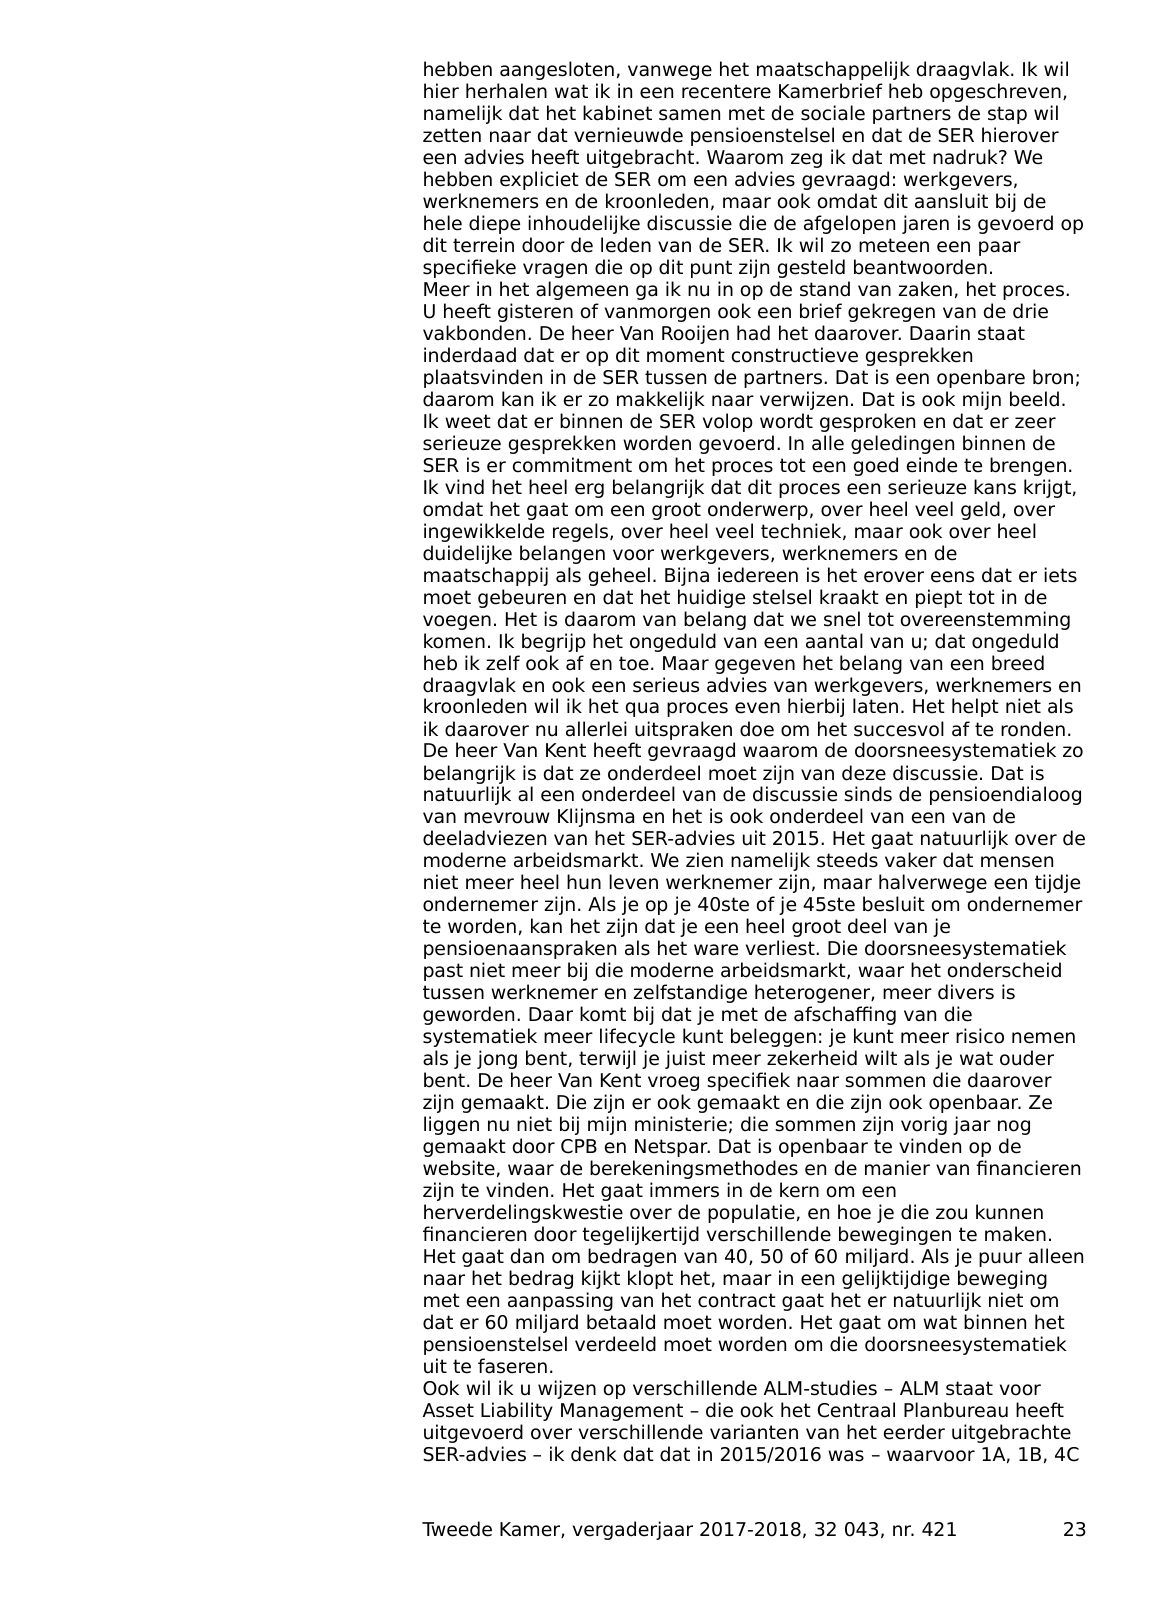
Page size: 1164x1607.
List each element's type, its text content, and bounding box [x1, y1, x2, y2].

text Ook wil ik u wijzen op verschillende ALM-studies – ALM staat voor Asset Liability Management – die ook het Centraal Planbureau heeft uitgevoerd over verschillende varianten van het eerder uitgebrachte SER-advies – ik denk dat dat in 2015/2016 was – waarvoor 1A, 1B, 4C [422, 1378, 1087, 1466]
text hebben aangesloten, vanwege het maatschappelijk draagvlak. Ik wil hier herhalen wat ik in een recentere Kamerbrief heb opgeschreven, namelijk dat het kabinet samen met de sociale partners de stap wil zetten naar dat vernieuwde pensioenstelsel en dat de SER hierover een advies heeft uitgebracht. Waarom zeg ik dat met nadruk? We hebben expliciet de SER om een advies gevraagd: werkgevers, werknemers en de kroonleden, maar ook omdat dit aansluit bij de hele diepe inhoudelijke discussie die de afgelopen jaren is gevoerd op dit terrein door de leden van de SER. Ik wil zo meteen een paar specifieke vragen die op dit punt zijn gesteld beantwoorden. [422, 59, 1087, 279]
text De heer Van Kent heeft gevraagd waarom de doorsneesystematiek zo belangrijk is dat ze onderdeel moet zijn van deze discussie. Dat is natuurlijk al een onderdeel van de discussie sinds de pensioendialoog van mevrouw Klijnsma en het is ook onderdeel van een van de deeladviezen van het SER-advies uit 2015. Het gaat natuurlijk over de moderne arbeidsmarkt. We zien namelijk steeds vaker dat mensen niet meer heel hun leven werknemer zijn, maar halverwege een tijdje ondernemer zijn. Als je op je 40ste of je 45ste besluit om ondernemer te worden, kan het zijn dat je een heel groot deel van je pensioenaanspraken als het ware verliest. Die doorsneesystematiek past niet meer bij die moderne arbeidsmarkt, waar het onderscheid tussen werknemer en zelfstandige heterogener, meer divers is geworden. Daar komt bij dat je met de afschaffing van die systematiek meer lifecycle kunt beleggen: je kunt meer risico nemen als je jong bent, terwijl je juist meer zekerheid wilt als je wat ouder bent. De heer Van Kent vroeg specifiek naar sommen die daarover zijn gemaakt. Die zijn er ook gemaakt en die zijn ook openbaar. Ze liggen nu niet bij mijn ministerie; die sommen zijn vorig jaar nog gemaakt door CPB en Netspar. Dat is openbaar te vinden op de website, waar de berekeningsmethodes en de manier van financieren zijn te vinden. Het gaat immers in de kern om een herverdelingskwestie over de populatie, en hoe je die zou kunnen financieren door tegelijkertijd verschillende bewegingen te maken. Het gaat dan om bedragen van 40, 50 of 60 miljard. Als je puur alleen naar het bedrag kijkt klopt het, maar in een gelijktijdige beweging met een aanpassing van het contract gaat het er natuurlijk niet om dat er 60 miljard betaald moet worden. Het gaat om wat binnen het pensioenstelsel verdeeld moet worden om die doorsneesystematiek uit te faseren. [422, 740, 1087, 1378]
text Meer in het algemeen ga ik nu in op de stand van zaken, het proces. U heeft gisteren of vanmorgen ook een brief gekregen van de drie vakbonden. De heer Van Rooijen had het daarover. Daarin staat inderdaad dat er op dit moment constructieve gesprekken plaatsvinden in de SER tussen de partners. Dat is een openbare bron; daarom kan ik er zo makkelijk naar verwijzen. Dat is ook mijn beeld. Ik weet dat er binnen de SER volop wordt gesproken en dat er zeer serieuze gesprekken worden gevoerd. In alle geledingen binnen de SER is er commitment om het proces tot een goed einde te brengen. Ik vind het heel erg belangrijk dat dit proces een serieuze kans krijgt, omdat het gaat om een groot onderwerp, over heel veel geld, over ingewikkelde regels, over heel veel techniek, maar ook over heel duidelijke belangen voor werkgevers, werknemers en de maatschappij als geheel. Bijna iedereen is het erover eens dat er iets moet gebeuren en dat het huidige stelsel kraakt en piept tot in de voegen. Het is daarom van belang dat we snel tot overeenstemming komen. Ik begrijp het ongeduld van een aantal van u; dat ongeduld heb ik zelf ook af en toe. Maar gegeven het belang van een breed draagvlak en ook een serieus advies van werkgevers, werknemers en kroonleden wil ik het qua proces even hierbij laten. Het helpt niet als ik daarover nu allerlei uitspraken doe om het succesvol af te ronden. [422, 279, 1087, 740]
